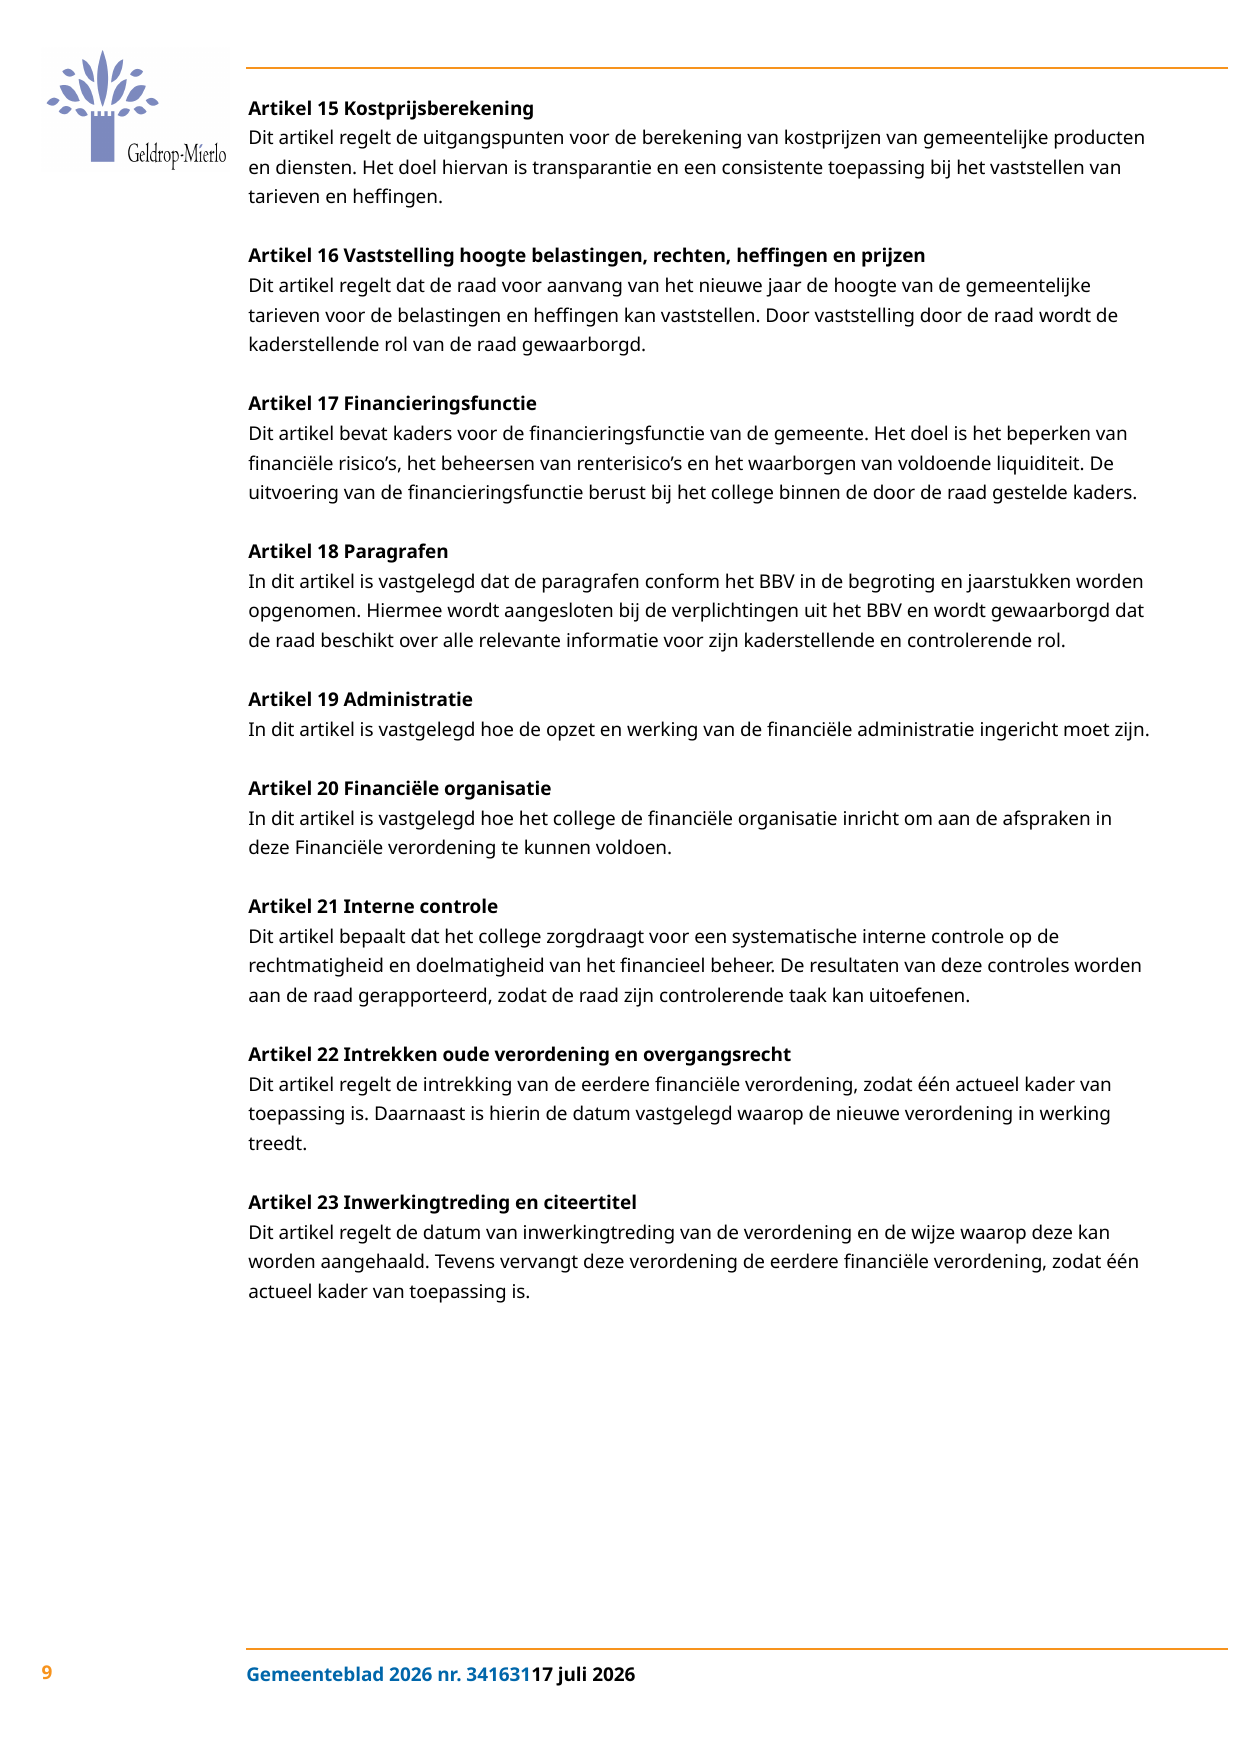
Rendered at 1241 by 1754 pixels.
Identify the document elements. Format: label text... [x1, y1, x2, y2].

text In dit artikel is vastgelegd hoe het college de financiële organisatie inricht om aan de afspraken in deze Financiële verordening te kunnen voldoen. [248, 805, 1152, 860]
text Artikel 21 Interne controle [248, 893, 1152, 919]
picture [41, 47, 231, 172]
text Dit artikel regelt dat de raad voor aanvang van het nieuwe jaar de hoogte van de gemeentelijke tarieven voor de belastingen en heffingen kan vaststellen. Door vaststelling door de raad wordt de kaderstellende rol van de raad gewaarborgd. [248, 272, 1152, 357]
text Artikel 20 Financiële organisatie [248, 775, 1152, 801]
text In dit artikel is vastgelegd hoe de opzet en werking van de financiële administratie ingericht moet zijn. [248, 716, 1152, 742]
text Artikel 16 Vaststelling hoogte belastingen, rechten, heffingen en prijzen [248, 243, 1152, 268]
text Artikel 19 Administratie [248, 686, 1152, 712]
text Dit artikel regelt de datum van inwerkingtreding van de verordening en de wijze waarop deze kan worden aangehaald. Tevens vervangt deze verordening de eerdere financiële verordening, zodat één actueel kader van toepassing is. [248, 1219, 1152, 1304]
text Dit artikel bepaalt dat het college zorgdraagt voor een systematische interne controle op de rechtmatigheid en doelmatigheid van het financieel beheer. De resultaten van deze controles worden aan de raad gerapporteerd, zodat de raad zijn controlerende taak kan uitoefenen. [248, 923, 1152, 1008]
text Dit artikel regelt de uitgangspunten voor de berekening van kostprijzen van gemeentelijke producten en diensten. Het doel hiervan is transparantie en een consistente toepassing bij het vaststellen van tarieven en heffingen. [248, 124, 1152, 209]
text In dit artikel is vastgelegd dat de paragrafen conform het BBV in de begroting en jaarstukken worden opgenomen. Hiermee wordt aangesloten bij de verplichtingen uit het BBV en wordt gewaarborgd dat de raad beschikt over alle relevante informatie voor zijn kaderstellende en controlerende rol. [248, 568, 1152, 653]
text Dit artikel regelt de intrekking van de eerdere financiële verordening, zodat één actueel kader van toepassing is. Daarnaast is hierin de datum vastgelegd waarop de nieuwe verordening in werking treedt. [248, 1071, 1152, 1156]
text Artikel 18 Paragrafen [248, 538, 1152, 564]
text Artikel 22 Intrekken oude verordening en overgangsrecht [248, 1041, 1152, 1067]
text Artikel 17 Financieringsfunctie [248, 391, 1152, 416]
text Artikel 23 Inwerkingtreding en citeertitel [248, 1189, 1152, 1215]
text Dit artikel bevat kaders voor de financieringsfunctie van de gemeente. Het doel is het beperken van financiële risico’s, het beheersen van renterisico’s en het waarborgen van voldoende liquiditeit. De uitvoering van de financieringsfunctie berust bij het college binnen de door de raad gestelde kaders. [248, 420, 1152, 505]
text Artikel 15 Kostprijsberekening [248, 95, 1152, 121]
